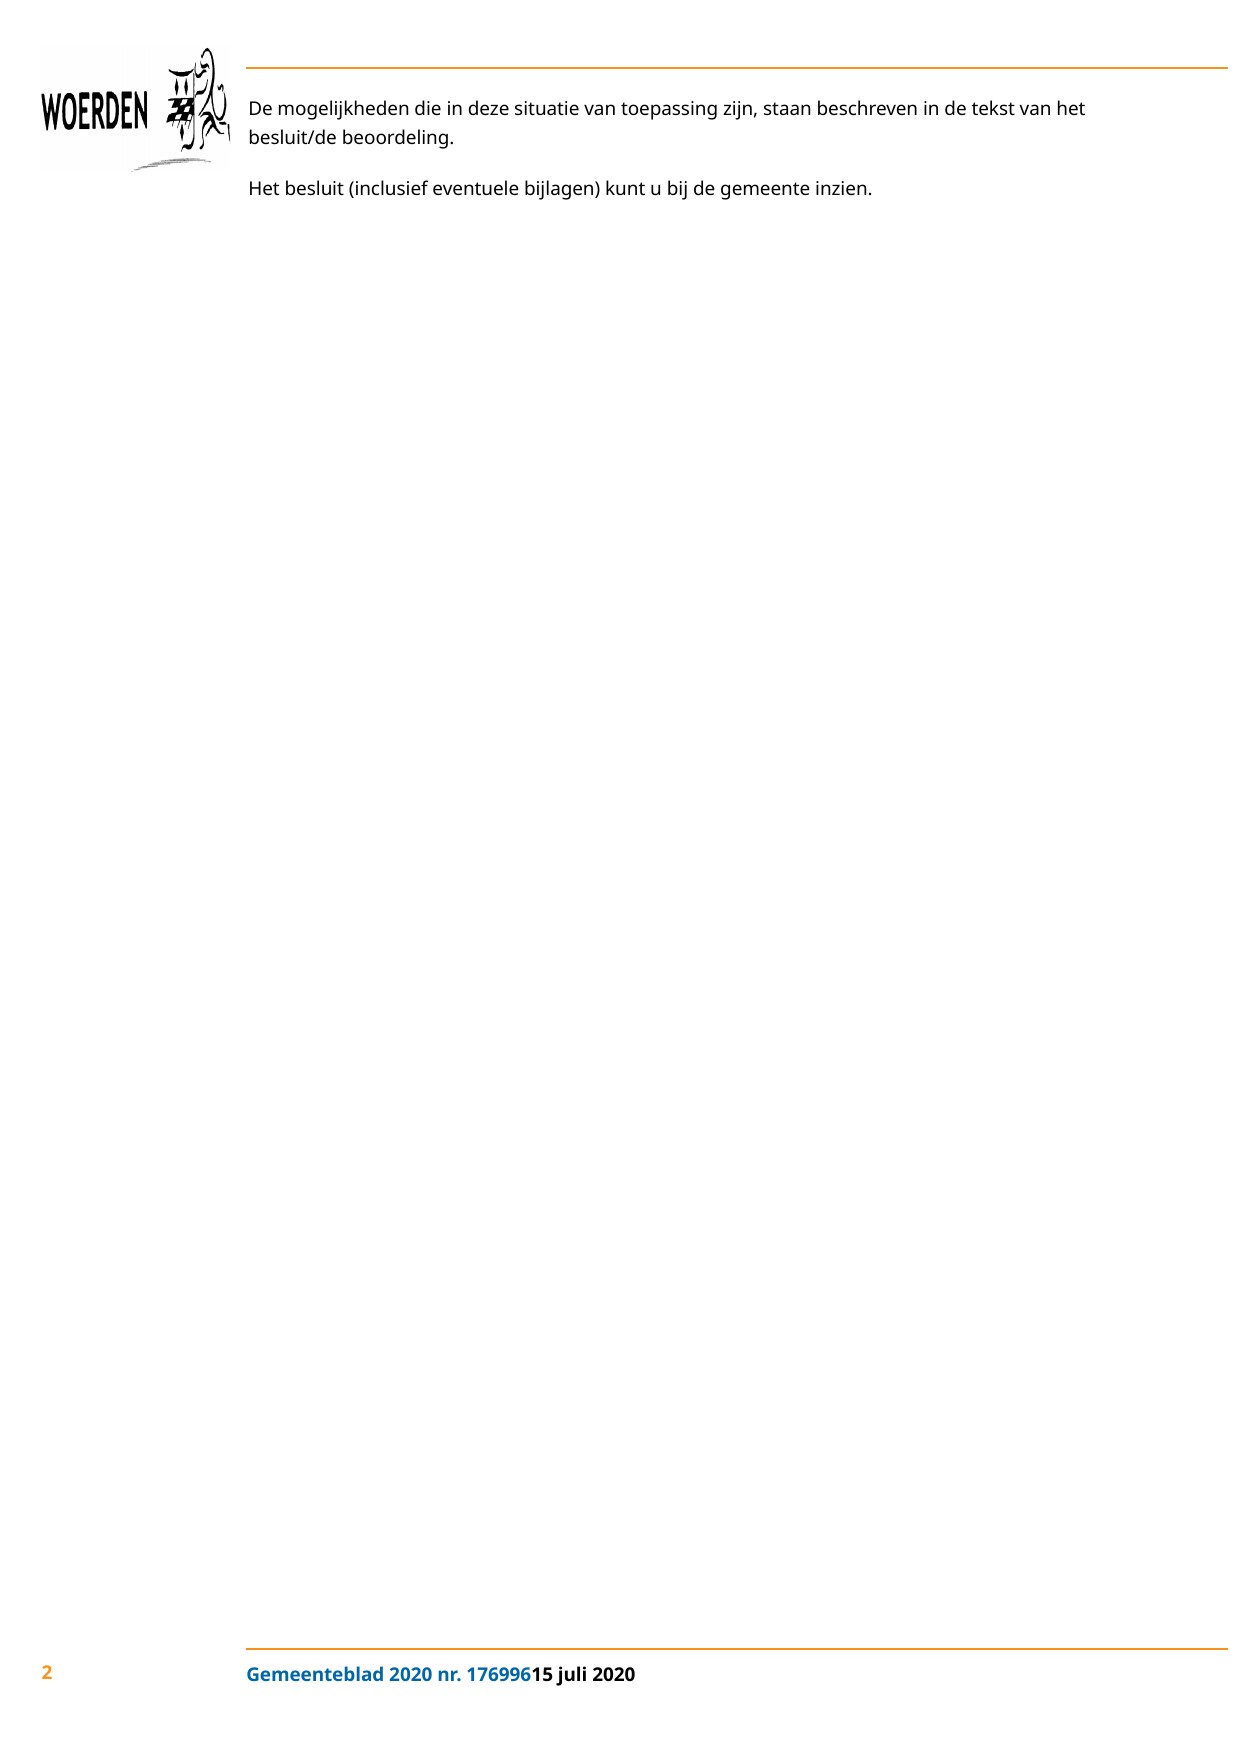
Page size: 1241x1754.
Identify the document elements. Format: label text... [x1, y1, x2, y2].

text De mogelijkheden die in deze situatie van toepassing zijn, staan beschreven in de tekst van het besluit/de beoordeling. [248, 95, 1152, 150]
text Het besluit (inclusief eventuele bijlagen) kunt u bij de gemeente inzien. [248, 175, 1152, 201]
picture [41, 47, 231, 172]
